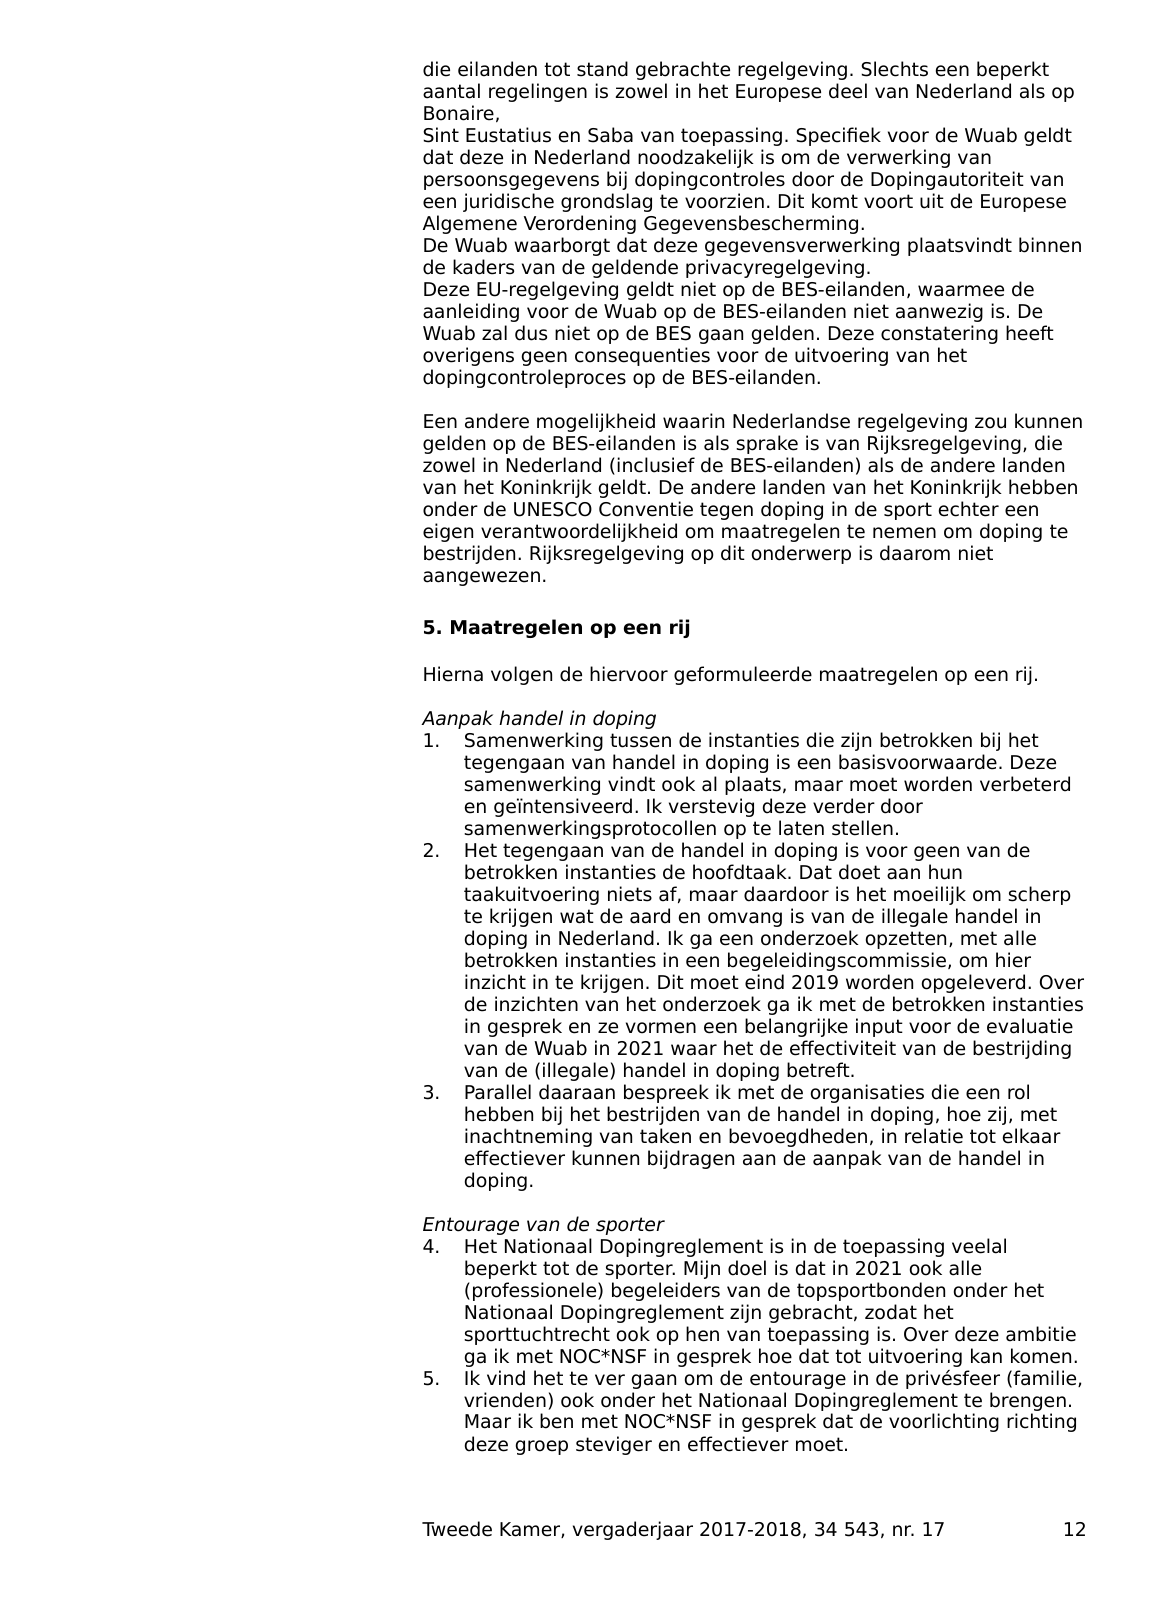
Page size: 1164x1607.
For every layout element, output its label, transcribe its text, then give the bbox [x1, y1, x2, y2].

text De Wuab waarborgt dat deze gegevensverwerking plaatsvindt binnen de kaders van de geldende privacyregelgeving. [422, 235, 1087, 279]
text 2. Het tegengaan van de handel in doping is voor geen van de betrokken instanties de hoofdtaak. Dat doet aan hun taakuitvoering niets af, maar daardoor is het moeilijk om scherp te krijgen wat de aard en omvang is van de illegale handel in doping in Nederland. Ik ga een onderzoek opzetten, met alle betrokken instanties in een begeleidingscommissie, om hier inzicht in te krijgen. Dit moet eind 2019 worden opgeleverd. Over de inzichten van het onderzoek ga ik met de betrokken instanties in gesprek en ze vormen een belangrijke input voor de evaluatie van de Wuab in 2021 waar het de effectiviteit van de bestrijding van de (illegale) handel in doping betreft. [422, 840, 1087, 1082]
subtitle Aanpak handel in doping [422, 708, 1087, 730]
subtitle 5. Maatregelen op een rij [422, 617, 1087, 639]
subtitle Entourage van de sporter [422, 1214, 1087, 1236]
text 1. Samenwerking tussen de instanties die zijn betrokken bij het tegengaan van handel in doping is een basisvoorwaarde. Deze samenwerking vindt ook al plaats, maar moet worden verbeterd en geïntensiveerd. Ik verstevig deze verder door samenwerkingsprotocollen op te laten stellen. [422, 730, 1087, 840]
text die eilanden tot stand gebrachte regelgeving. Slechts een beperkt aantal regelingen is zowel in het Europese deel van Nederland als op Bonaire, [422, 59, 1087, 125]
text 3. Parallel daaraan bespreek ik met de organisaties die een rol hebben bij het bestrijden van de handel in doping, hoe zij, met inachtneming van taken en bevoegdheden, in relatie tot elkaar effectiever kunnen bijdragen aan de aanpak van de handel in doping. [422, 1082, 1087, 1191]
text 5. Ik vind het te ver gaan om de entourage in de privésfeer (familie, vrienden) ook onder het Nationaal Dopingreglement te brengen. Maar ik ben met NOC*NSF in gesprek dat de voorlichting richting deze groep steviger en effectiever moet. [422, 1367, 1087, 1455]
text Een andere mogelijkheid waarin Nederlandse regelgeving zou kunnen gelden op de BES-eilanden is als sprake is van Rijksregelgeving, die zowel in Nederland (inclusief de BES-eilanden) als de andere landen van het Koninkrijk geldt. De andere landen van het Koninkrijk hebben onder de UNESCO Conventie tegen doping in de sport echter een eigen verantwoordelijkheid om maatregelen te nemen om doping te bestrijden. Rijksregelgeving op dit onderwerp is daarom niet aangewezen. [422, 411, 1087, 587]
text Hierna volgen de hiervoor geformuleerde maatregelen op een rij. [422, 664, 1087, 686]
text 4. Het Nationaal Dopingreglement is in de toepassing veelal beperkt tot de sporter. Mijn doel is dat in 2021 ook alle (professionele) begeleiders van de topsportbonden onder het Nationaal Dopingreglement zijn gebracht, zodat het sporttuchtrecht ook op hen van toepassing is. Over deze ambitie ga ik met NOC*NSF in gesprek hoe dat tot uitvoering kan komen. [422, 1236, 1087, 1367]
text Deze EU-regelgeving geldt niet op de BES-eilanden, waarmee de aanleiding voor de Wuab op de BES-eilanden niet aanwezig is. De Wuab zal dus niet op de BES gaan gelden. Deze constatering heeft overigens geen consequenties voor de uitvoering van het dopingcontroleproces op de BES-eilanden. [422, 279, 1087, 389]
text Sint Eustatius en Saba van toepassing. Specifiek voor de Wuab geldt dat deze in Nederland noodzakelijk is om de verwerking van persoonsgegevens bij dopingcontroles door de Dopingautoriteit van een juridische grondslag te voorzien. Dit komt voort uit de Europese Algemene Verordening Gegevensbescherming. [422, 125, 1087, 235]
